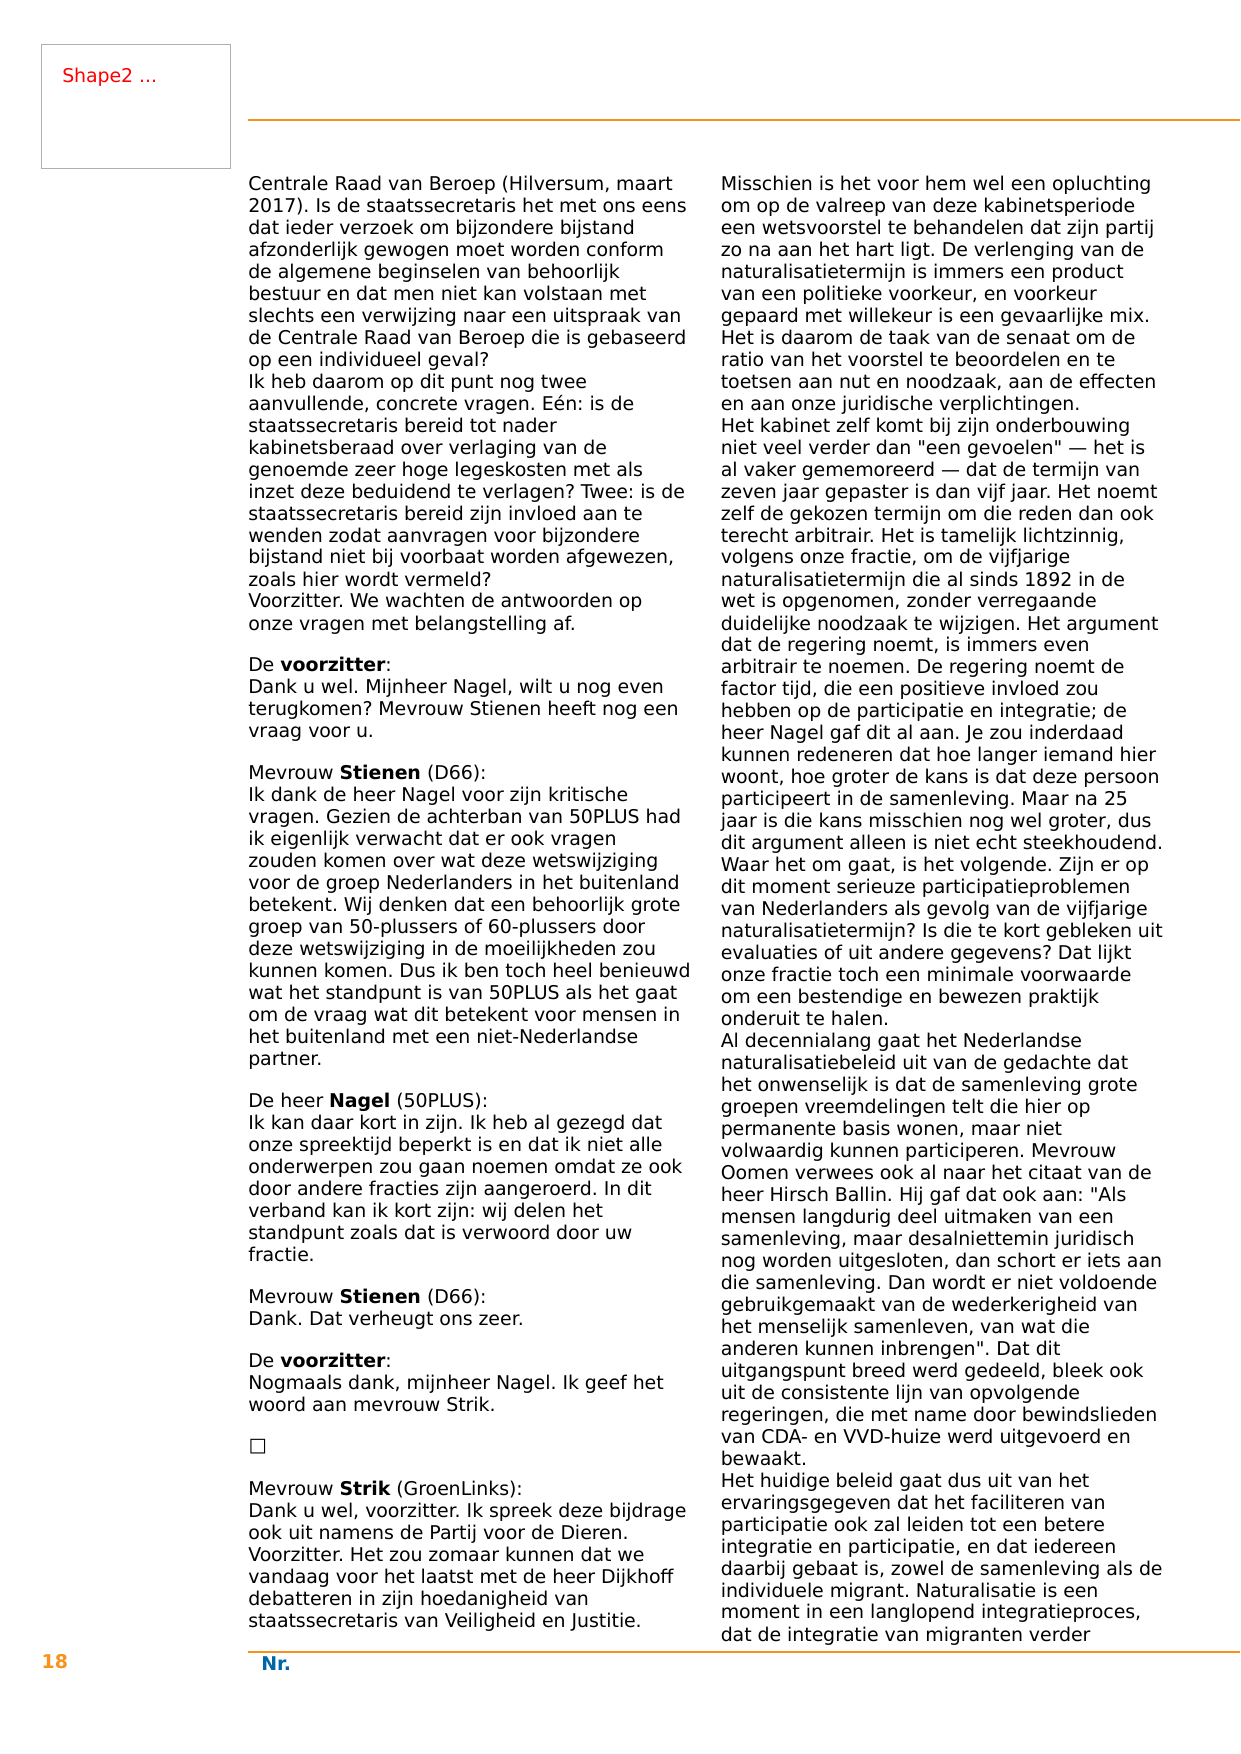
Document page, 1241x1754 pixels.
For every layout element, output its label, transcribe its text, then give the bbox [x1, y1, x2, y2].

text Ik heb daarom op dit punt nog twee aanvullende, concrete vragen. Eén: is de staatssecretaris bereid tot nader kabinetsberaad over verlaging van de genoemde zeer hoge legeskosten met als inzet deze beduidend te verlagen? Twee: is de staatssecretaris bereid zijn invloed aan te wenden zodat aanvragen voor bijzondere bijstand niet bij voorbaat worden afgewezen, zoals hier wordt vermeld? [248, 371, 691, 590]
text Ik kan daar kort in zijn. Ik heb al gezegd dat onze spreektijd beperkt is en dat ik niet alle onderwerpen zou gaan noemen omdat ze ook door andere fracties zijn aangeroerd. In dit verband kan ik kort zijn: wij delen het standpunt zoals dat is verwoord door uw fractie. [248, 1112, 691, 1266]
text Ik dank de heer Nagel voor zijn kritische vragen. Gezien de achterban van 50PLUS had ik eigenlijk verwacht dat er ook vragen zouden komen over wat deze wetswijziging voor de groep Nederlanders in het buitenland betekent. Wij denken dat een behoorlijk grote groep van 50-plussers of 60-plussers door deze wetswijziging in de moeilijkheden zou kunnen komen. Dus ik ben toch heel benieuwd wat het standpunt is van 50PLUS als het gaat om de vraag wat dit betekent voor mensen in het buitenland met een niet-Nederlandse partner. [248, 784, 691, 1070]
text Centrale Raad van Beroep (Hilversum, maart 2017). Is de staatssecretaris het met ons eens dat ieder verzoek om bijzondere bijstand afzonderlijk gewogen moet worden conform de algemene beginselen van behoorlijk bestuur en dat men niet kan volstaan met slechts een verwijzing naar een uitspraak van de Centrale Raad van Beroep die is gebaseerd op een individueel geval? [248, 173, 691, 371]
text Dank u wel. Mijnheer Nagel, wilt u nog even terugkomen? Mevrouw Stienen heeft nog een vraag voor u. [248, 676, 691, 742]
text Het kabinet zelf komt bij zijn onderbouwing niet veel verder dan "een gevoelen" — het is al vaker gememoreerd — dat de termijn van zeven jaar gepaster is dan vijf jaar. Het noemt zelf de gekozen termijn om die reden dan ook terecht arbitrair. Het is tamelijk lichtzinnig, volgens onze fractie, om de vijfjarige naturalisatietermijn die al sinds 1892 in de wet is opgenomen, zonder verregaande duidelijke noodzaak te wijzigen. Het argument dat de regering noemt, is immers even arbitrair te noemen. De regering noemt de factor tijd, die een positieve invloed zou hebben op de participatie en integratie; de heer Nagel gaf dit al aan. Je zou inderdaad kunnen redeneren dat hoe langer iemand hier woont, hoe groter de kans is dat deze persoon participeert in de samenleving. Maar na 25 jaar is die kans misschien nog wel groter, dus dit argument alleen is niet echt steekhoudend. Waar het om gaat, is het volgende. Zijn er op dit moment serieuze participatieproblemen van Nederlanders als gevolg van de vijfjarige naturalisatietermijn? Is die te kort gebleken uit evaluaties of uit andere gegevens? Dat lijkt onze fractie toch een minimale voorwaarde om een bestendige en bewezen praktijk onderuit te halen. [721, 414, 1163, 1030]
text Dank u wel, voorzitter. Ik spreek deze bijdrage ook uit namens de Partij voor de Dieren. [248, 1500, 691, 1544]
text De voorzitter: [248, 1350, 691, 1372]
text Mevrouw Stienen (D66): [248, 1286, 691, 1308]
text Het huidige beleid gaat dus uit van het ervaringsgegeven dat het faciliteren van participatie ook zal leiden tot een betere integratie en participatie, en dat iedereen daarbij gebaat is, zowel de samenleving als de individuele migrant. Naturalisatie is een moment in een langlopend integratieproces, dat de integratie van migranten verder [721, 1469, 1163, 1645]
text De heer Nagel (50PLUS): [248, 1090, 691, 1112]
text Voorzitter. Het zou zomaar kunnen dat we vandaag voor het laatst met de heer Dijkhoff debatteren in zijn hoedanigheid van staatssecretaris van Veiligheid en Justitie. [248, 1544, 691, 1632]
text Al decennialang gaat het Nederlandse naturalisatiebeleid uit van de gedachte dat het onwenselijk is dat de samenleving grote groepen vreemdelingen telt die hier op permanente basis wonen, maar niet volwaardig kunnen participeren. Mevrouw Oomen verwees ook al naar het citaat van de heer Hirsch Ballin. Hij gaf dat ook aan: "Als mensen langdurig deel uitmaken van een samenleving, maar desalniettemin juridisch nog worden uitgesloten, dan schort er iets aan die samenleving. Dan wordt er niet voldoende gebruikgemaakt van de wederkerigheid van het menselijk samenleven, van wat die anderen kunnen inbrengen". Dat dit uitgangspunt breed werd gedeeld, bleek ook uit de consistente lijn van opvolgende regeringen, die met name door bewindslieden van CDA- en VVD-huize werd uitgevoerd en bewaakt. [721, 1030, 1163, 1469]
text ⬜ [248, 1436, 691, 1458]
text Nogmaals dank, mijnheer Nagel. Ik geef het woord aan mevrouw Strik. [248, 1372, 691, 1416]
text Voorzitter. We wachten de antwoorden op onze vragen met belangstelling af. [248, 590, 691, 634]
text Mevrouw Strik (GroenLinks): [248, 1478, 691, 1500]
text De voorzitter: [248, 654, 691, 676]
text Misschien is het voor hem wel een opluchting om op de valreep van deze kabinetsperiode een wetsvoorstel te behandelen dat zijn partij zo na aan het hart ligt. De verlenging van de naturalisatietermijn is immers een product van een politieke voorkeur, en voorkeur gepaard met willekeur is een gevaarlijke mix. Het is daarom de taak van de senaat om de ratio van het voorstel te beoordelen en te toetsen aan nut en noodzaak, aan de effecten en aan onze juridische verplichtingen. [721, 173, 1163, 414]
text Dank. Dat verheugt ons zeer. [248, 1308, 691, 1330]
text Mevrouw Stienen (D66): [248, 762, 691, 784]
